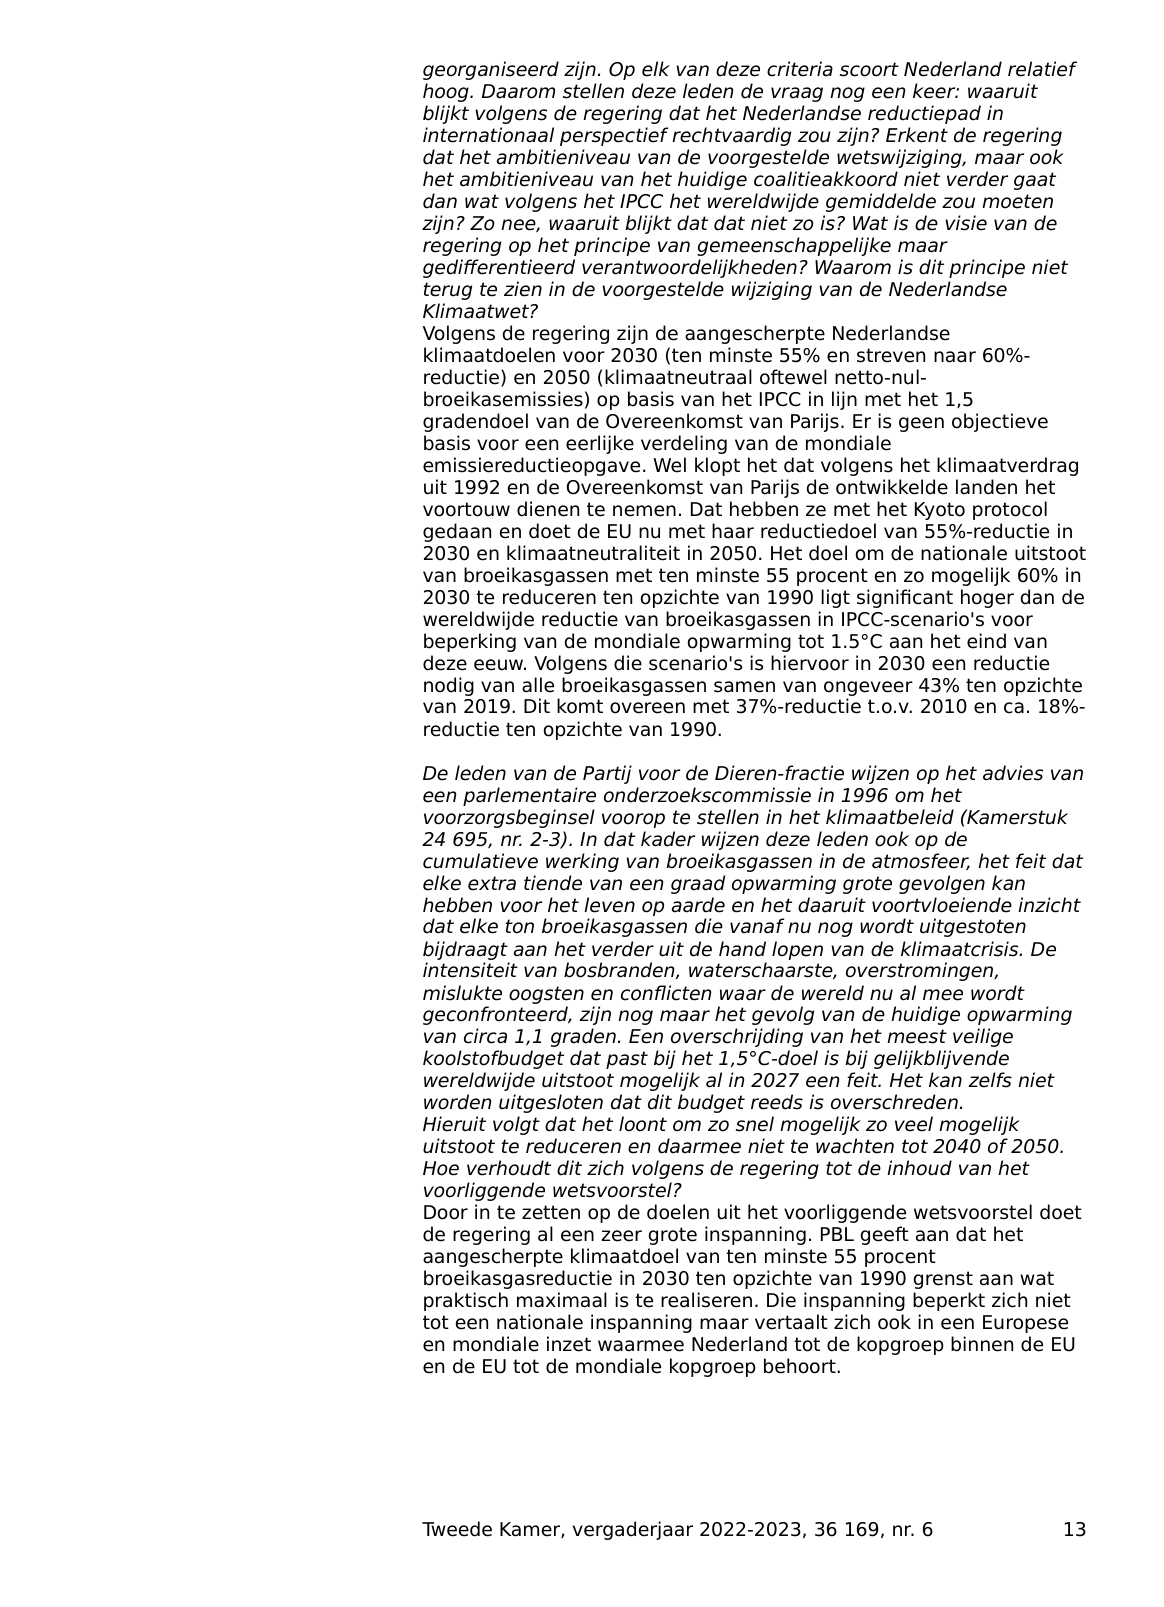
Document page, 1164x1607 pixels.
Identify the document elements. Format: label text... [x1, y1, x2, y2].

text Hieruit volgt dat het loont om zo snel mogelijk zo veel mogelijk uitstoot te reduceren en daarmee niet te wachten tot 2040 of 2050. Hoe verhoudt dit zich volgens de regering tot de inhoud van het voorliggende wetsvoorstel? [422, 1114, 1087, 1202]
text georganiseerd zijn. Op elk van deze criteria scoort Nederland relatief hoog. Daarom stellen deze leden de vraag nog een keer: waaruit blijkt volgens de regering dat het Nederlandse reductiepad in internationaal perspectief rechtvaardig zou zijn? Erkent de regering dat het ambitieniveau van de voorgestelde wetswijziging, maar ook het ambitieniveau van het huidige coalitieakkoord niet verder gaat dan wat volgens het IPCC het wereldwijde gemiddelde zou moeten zijn? Zo nee, waaruit blijkt dat dat niet zo is? Wat is de visie van de regering op het principe van gemeenschappelijke maar gedifferentieerd verantwoordelijkheden? Waarom is dit principe niet terug te zien in de voorgestelde wijziging van de Nederlandse Klimaatwet? [422, 59, 1087, 323]
text Door in te zetten op de doelen uit het voorliggende wetsvoorstel doet de regering al een zeer grote inspanning. PBL geeft aan dat het aangescherpte klimaatdoel van ten minste 55 procent broeikasgasreductie in 2030 ten opzichte van 1990 grenst aan wat praktisch maximaal is te realiseren. Die inspanning beperkt zich niet tot een nationale inspanning maar vertaalt zich ook in een Europese en mondiale inzet waarmee Nederland tot de kopgroep binnen de EU en de EU tot de mondiale kopgroep behoort. [422, 1202, 1087, 1378]
text De leden van de Partij voor de Dieren-fractie wijzen op het advies van een parlementaire onderzoekscommissie in 1996 om het voorzorgsbeginsel voorop te stellen in het klimaatbeleid (Kamerstuk 24 695, nr. 2-3). In dat kader wijzen deze leden ook op de cumulatieve werking van broeikasgassen in de atmosfeer, het feit dat elke extra tiende van een graad opwarming grote gevolgen kan hebben voor het leven op aarde en het daaruit voortvloeiende inzicht dat elke ton broeikasgassen die vanaf nu nog wordt uitgestoten bijdraagt aan het verder uit de hand lopen van de klimaatcrisis. De intensiteit van bosbranden, waterschaarste, overstromingen, mislukte oogsten en conflicten waar de wereld nu al mee wordt geconfronteerd, zijn nog maar het gevolg van de huidige opwarming van circa 1,1 graden. Een overschrijding van het meest veilige koolstofbudget dat past bij het 1,5°C-doel is bij gelijkblijvende wereldwijde uitstoot mogelijk al in 2027 een feit. Het kan zelfs niet worden uitgesloten dat dit budget reeds is overschreden. [422, 763, 1087, 1114]
text Volgens de regering zijn de aangescherpte Nederlandse klimaatdoelen voor 2030 (ten minste 55% en streven naar 60%-reductie) en 2050 (klimaatneutraal oftewel netto-nul-broeikasemissies) op basis van het IPCC in lijn met het 1,5 gradendoel van de Overeenkomst van Parijs. Er is geen objectieve basis voor een eerlijke verdeling van de mondiale emissiereductieopgave. Wel klopt het dat volgens het klimaatverdrag uit 1992 en de Overeenkomst van Parijs de ontwikkelde landen het voortouw dienen te nemen. Dat hebben ze met het Kyoto protocol gedaan en doet de EU nu met haar reductiedoel van 55%-reductie in 2030 en klimaatneutraliteit in 2050. Het doel om de nationale uitstoot van broeikasgassen met ten minste 55 procent en zo mogelijk 60% in 2030 te reduceren ten opzichte van 1990 ligt significant hoger dan de wereldwijde reductie van broeikasgassen in IPCC-scenario's voor beperking van de mondiale opwarming tot 1.5°C aan het eind van deze eeuw. Volgens die scenario's is hiervoor in 2030 een reductie nodig van alle broeikasgassen samen van ongeveer 43% ten opzichte van 2019. Dit komt overeen met 37%-reductie t.o.v. 2010 en ca. 18%-reductie ten opzichte van 1990. [422, 323, 1087, 740]
